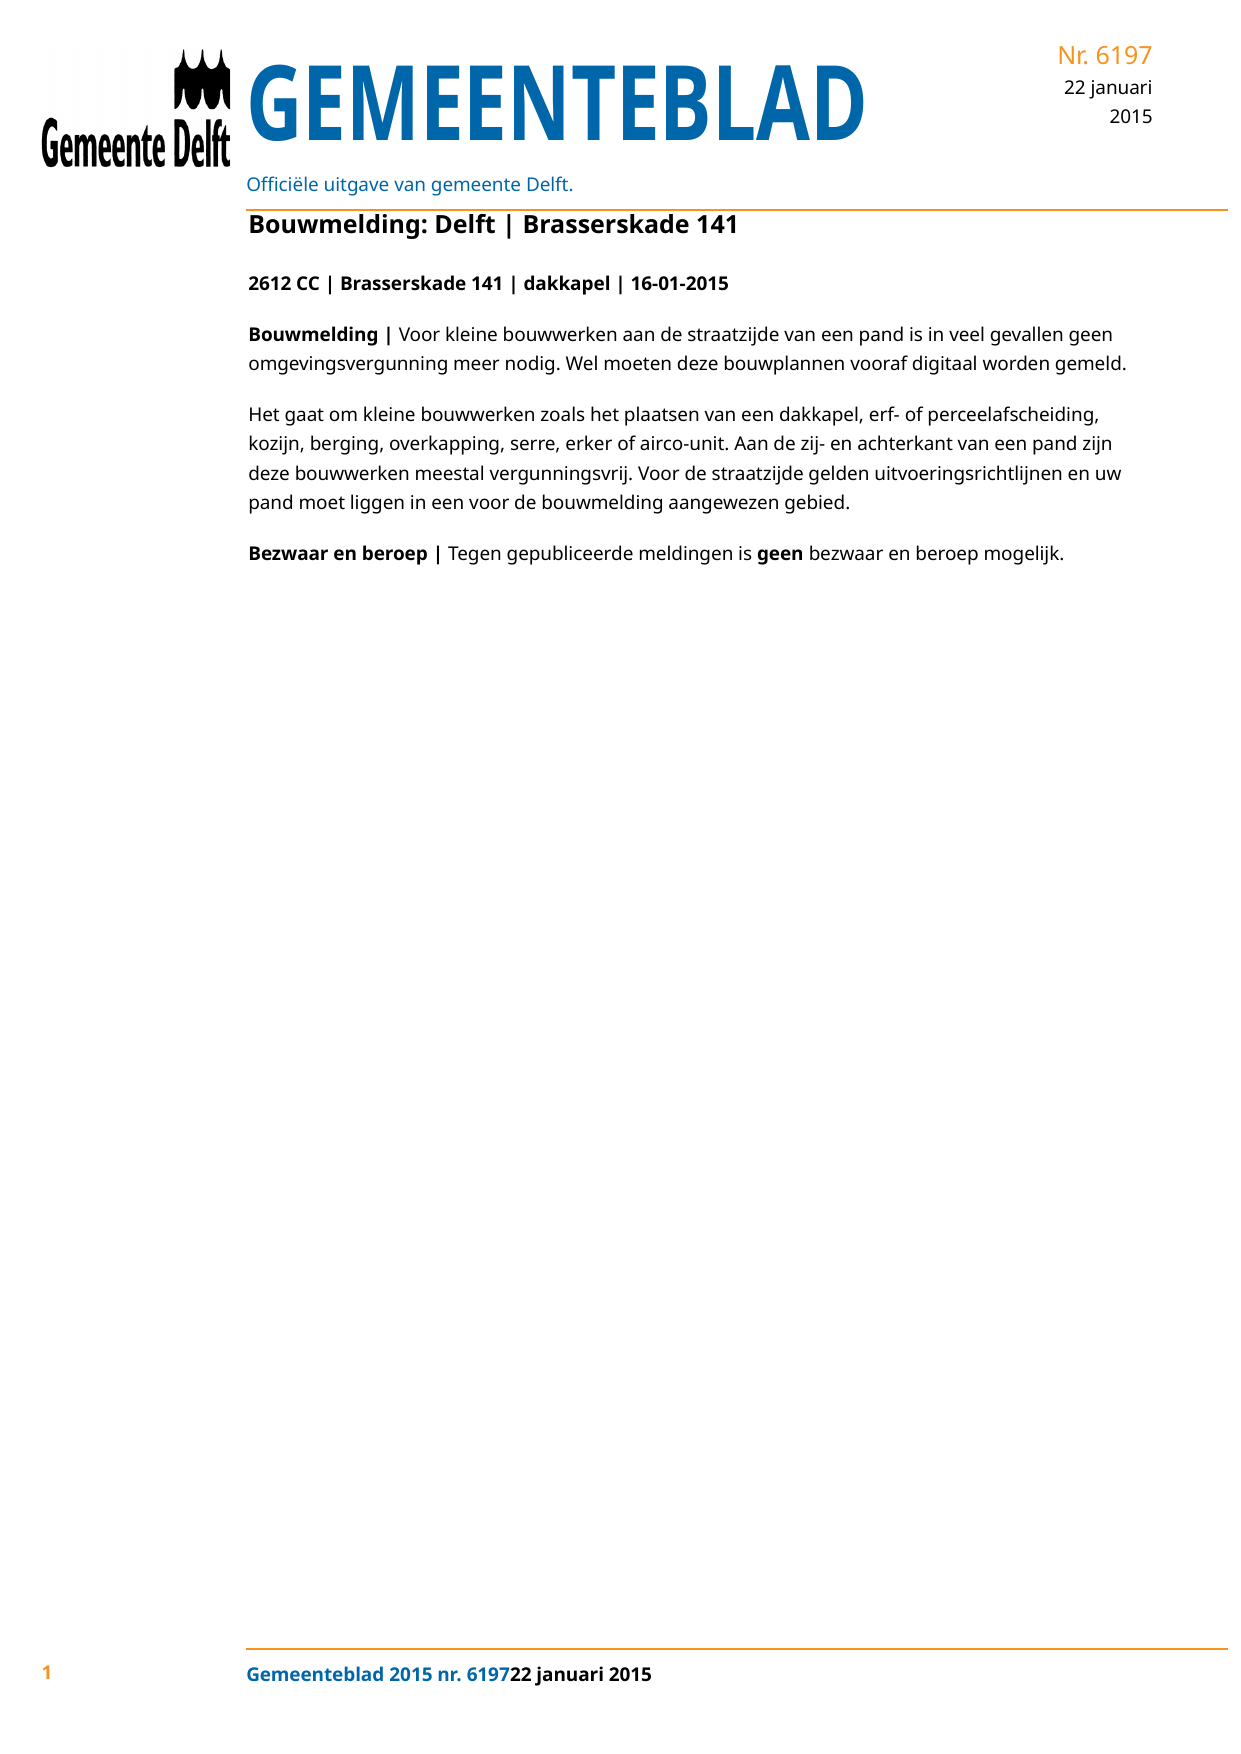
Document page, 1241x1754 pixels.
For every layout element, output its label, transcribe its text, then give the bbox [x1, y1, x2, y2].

text Het gaat om kleine bouwwerken zoals het plaatsen van een dakkapel, erf- of perceelafscheiding, kozijn, berging, overkapping, serre, erker of airco-unit. Aan de zij- en achterkant van een pand zijn deze bouwwerken meestal vergunningsvrij. Voor de straatzijde gelden uitvoeringsrichtlijnen en uw pand moet liggen in een voor de bouwmelding aangewezen gebied. [248, 401, 1152, 515]
text Bezwaar en beroep | Tegen gepubliceerde meldingen is geen bezwaar en beroep mogelijk. [248, 540, 1152, 566]
text 2612 CC | Brasserskade 141 | dakkapel | 16-01-2015 [248, 270, 1152, 296]
picture [41, 47, 231, 172]
text Bouwmelding | Voor kleine bouwwerken aan de straatzijde van een pand is in veel gevallen geen omgevingsvergunning meer nodig. Wel moeten deze bouwplannen vooraf digitaal worden gemeld. [248, 321, 1152, 376]
text Bouwmelding: Delft | Brasserskade 141 [248, 211, 1152, 241]
